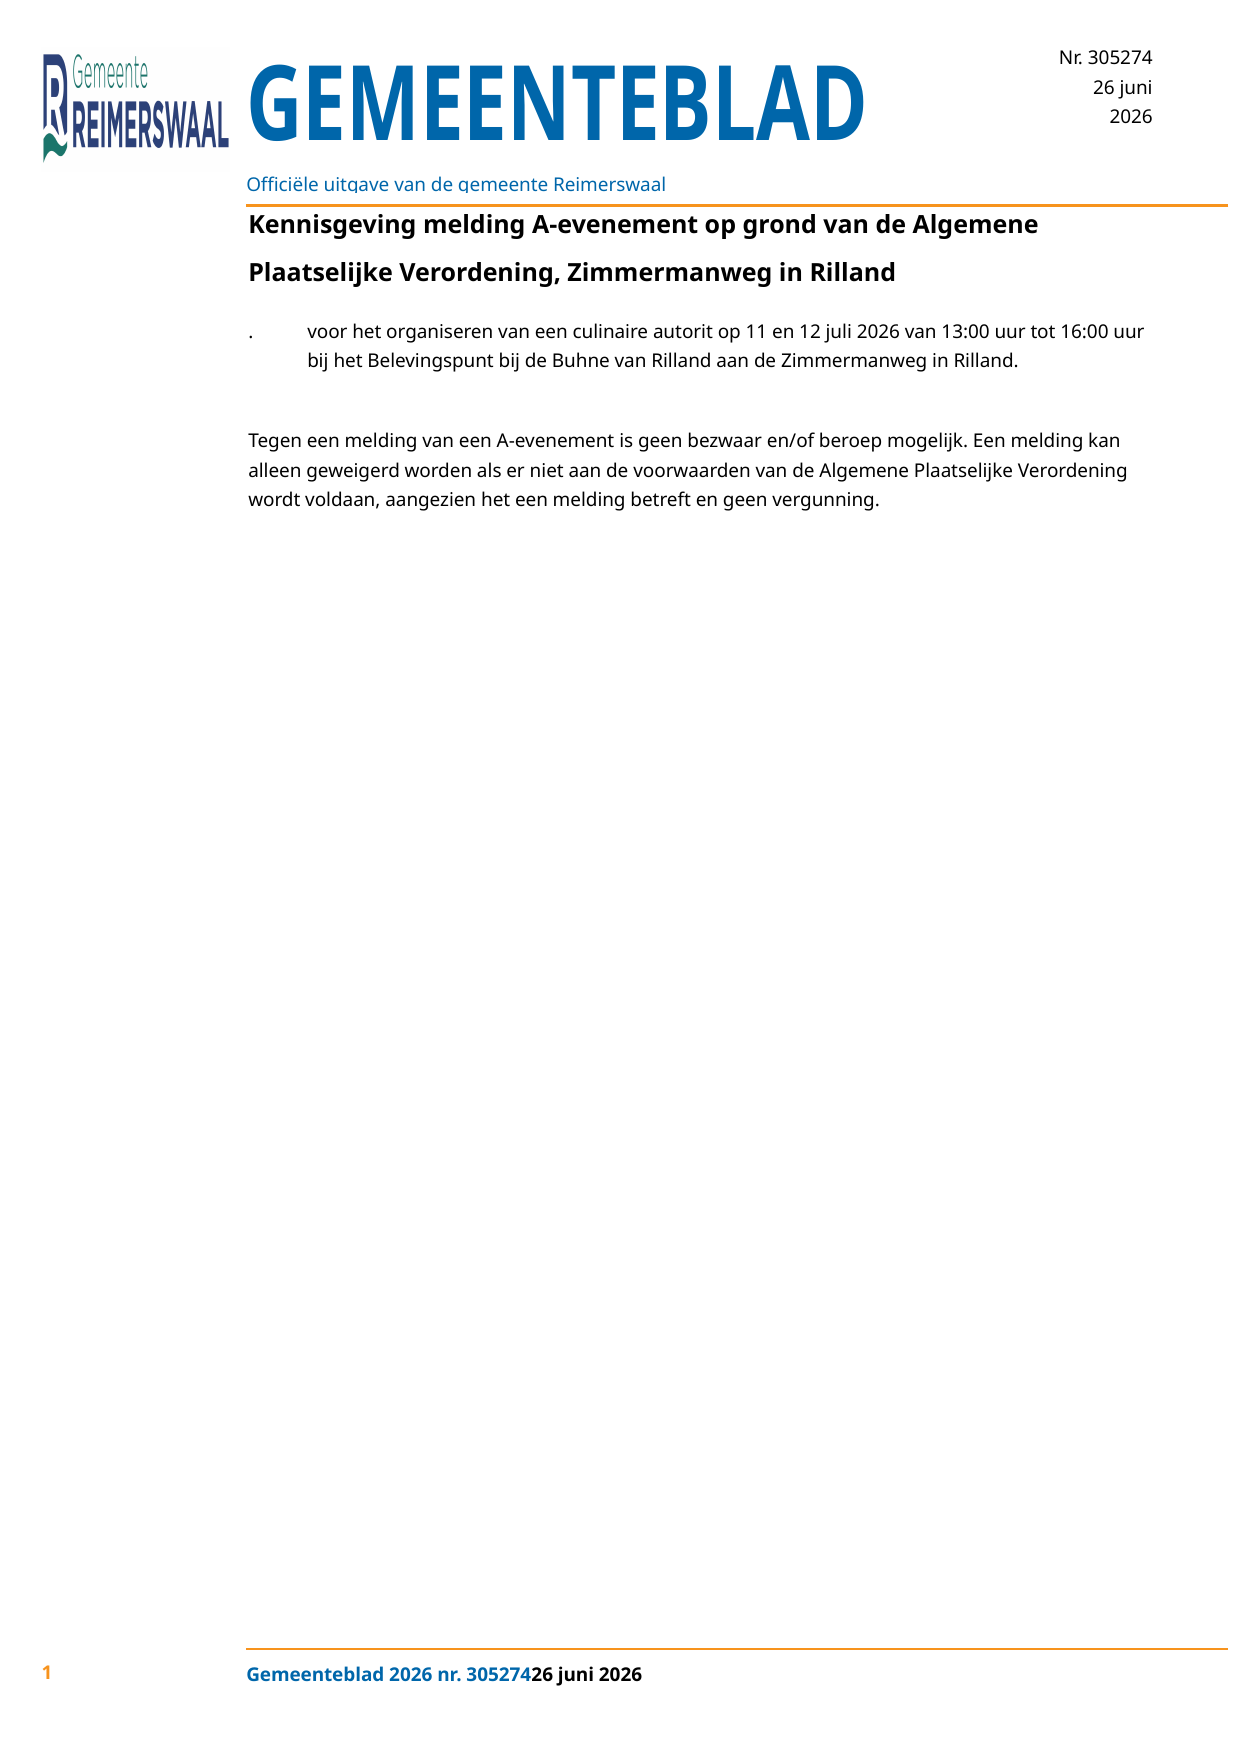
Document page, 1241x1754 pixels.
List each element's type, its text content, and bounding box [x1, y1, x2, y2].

text Kennisgeving melding A-evenement op grond van de Algemene Plaatselijke Verordening, Zimmermanweg in Rilland [248, 207, 1152, 288]
text Tegen een melding van een A-evenement is geen bezwaar en/of beroep mogelijk. Een melding kan alleen geweigerd worden als er niet aan de voorwaarden van de Algemene Plaatselijke Verordening wordt voldaan, aangezien het een melding betreft en geen vergunning. [248, 427, 1152, 512]
picture [41, 47, 231, 172]
list voor het organiseren van een culinaire autorit op 11 en 12 juli 2026 van 13:00 uur tot 16:00 uur bij het Belevingspunt bij de Buhne van Rilland aan de Zimmermanweg in Rilland. [248, 318, 1152, 373]
